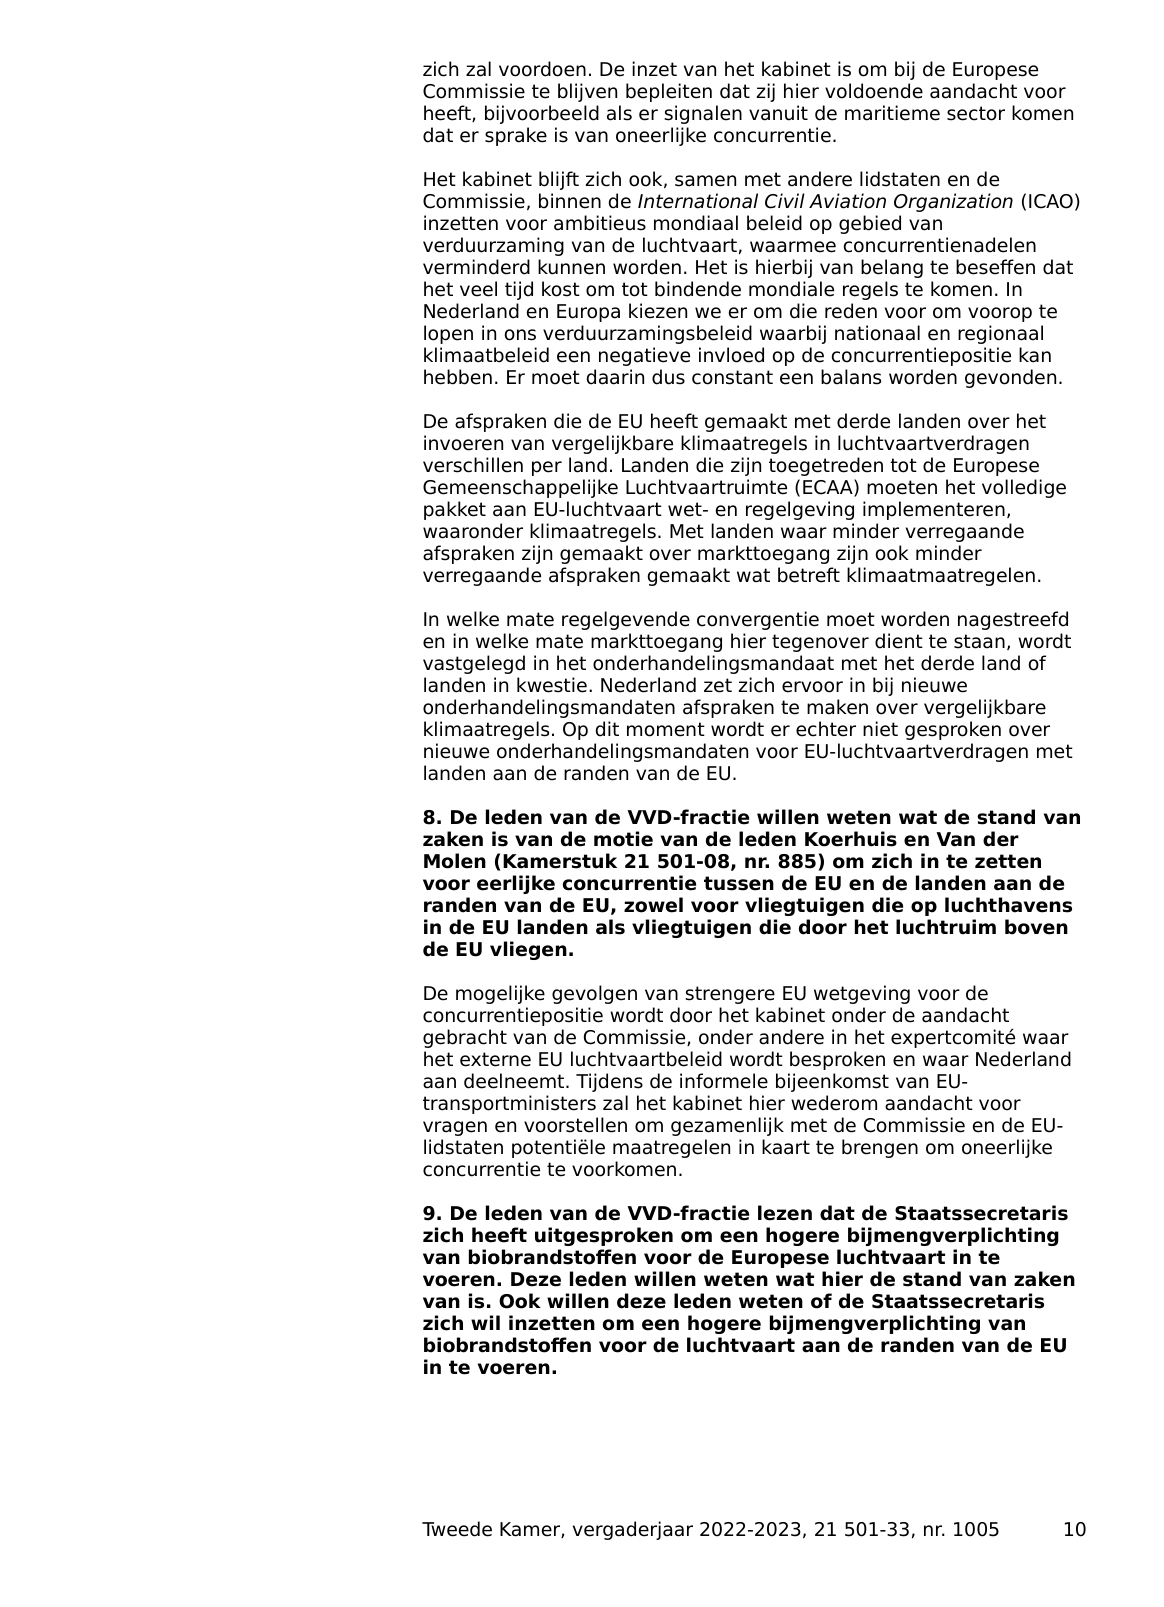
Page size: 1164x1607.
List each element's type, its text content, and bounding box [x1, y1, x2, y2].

text Het kabinet blijft zich ook, samen met andere lidstaten en de Commissie, binnen de International Civil Aviation Organization (ICAO) inzetten voor ambitieus mondiaal beleid op gebied van verduurzaming van de luchtvaart, waarmee concurrentienadelen verminderd kunnen worden. Het is hierbij van belang te beseffen dat het veel tijd kost om tot bindende mondiale regels te komen. In Nederland en Europa kiezen we er om die reden voor om voorop te lopen in ons verduurzamingsbeleid waarbij nationaal en regionaal klimaatbeleid een negatieve invloed op de concurrentiepositie kan hebben. Er moet daarin dus constant een balans worden gevonden. [422, 169, 1087, 389]
text De afspraken die de EU heeft gemaakt met derde landen over het invoeren van vergelijkbare klimaatregels in luchtvaartverdragen verschillen per land. Landen die zijn toegetreden tot de Europese Gemeenschappelijke Luchtvaartruimte (ECAA) moeten het volledige pakket aan EU-luchtvaart wet- en regelgeving implementeren, waaronder klimaatregels. Met landen waar minder verregaande afspraken zijn gemaakt over markttoegang zijn ook minder verregaande afspraken gemaakt wat betreft klimaatmaatregelen. [422, 411, 1087, 587]
text In welke mate regelgevende convergentie moet worden nagestreefd en in welke mate markttoegang hier tegenover dient te staan, wordt vastgelegd in het onderhandelingsmandaat met het derde land of landen in kwestie. Nederland zet zich ervoor in bij nieuwe onderhandelingsmandaten afspraken te maken over vergelijkbare klimaatregels. Op dit moment wordt er echter niet gesproken over nieuwe onderhandelingsmandaten voor EU-luchtvaartverdragen met landen aan de randen van de EU. [422, 609, 1087, 785]
text 9. De leden van de VVD-fractie lezen dat de Staatssecretaris zich heeft uitgesproken om een hogere bijmengverplichting van biobrandstoffen voor de Europese luchtvaart in te voeren. Deze leden willen weten wat hier de stand van zaken van is. Ook willen deze leden weten of de Staatssecretaris zich wil inzetten om een hogere bijmengverplichting van biobrandstoffen voor de luchtvaart aan de randen van de EU in te voeren. [422, 1203, 1087, 1379]
text De mogelijke gevolgen van strengere EU wetgeving voor de concurrentiepositie wordt door het kabinet onder de aandacht gebracht van de Commissie, onder andere in het expertcomité waar het externe EU luchtvaartbeleid wordt besproken en waar Nederland aan deelneemt. Tijdens de informele bijeenkomst van EU-transportministers zal het kabinet hier wederom aandacht voor vragen en voorstellen om gezamenlijk met de Commissie en de EU-lidstaten potentiële maatregelen in kaart te brengen om oneerlijke concurrentie te voorkomen. [422, 983, 1087, 1181]
text 8. De leden van de VVD-fractie willen weten wat de stand van zaken is van de motie van de leden Koerhuis en Van der Molen (Kamerstuk 21 501-08, nr. 885) om zich in te zetten voor eerlijke concurrentie tussen de EU en de landen aan de randen van de EU, zowel voor vliegtuigen die op luchthavens in de EU landen als vliegtuigen die door het luchtruim boven de EU vliegen. [422, 807, 1087, 961]
text zich zal voordoen. De inzet van het kabinet is om bij de Europese Commissie te blijven bepleiten dat zij hier voldoende aandacht voor heeft, bijvoorbeeld als er signalen vanuit de maritieme sector komen dat er sprake is van oneerlijke concurrentie. [422, 59, 1087, 147]
